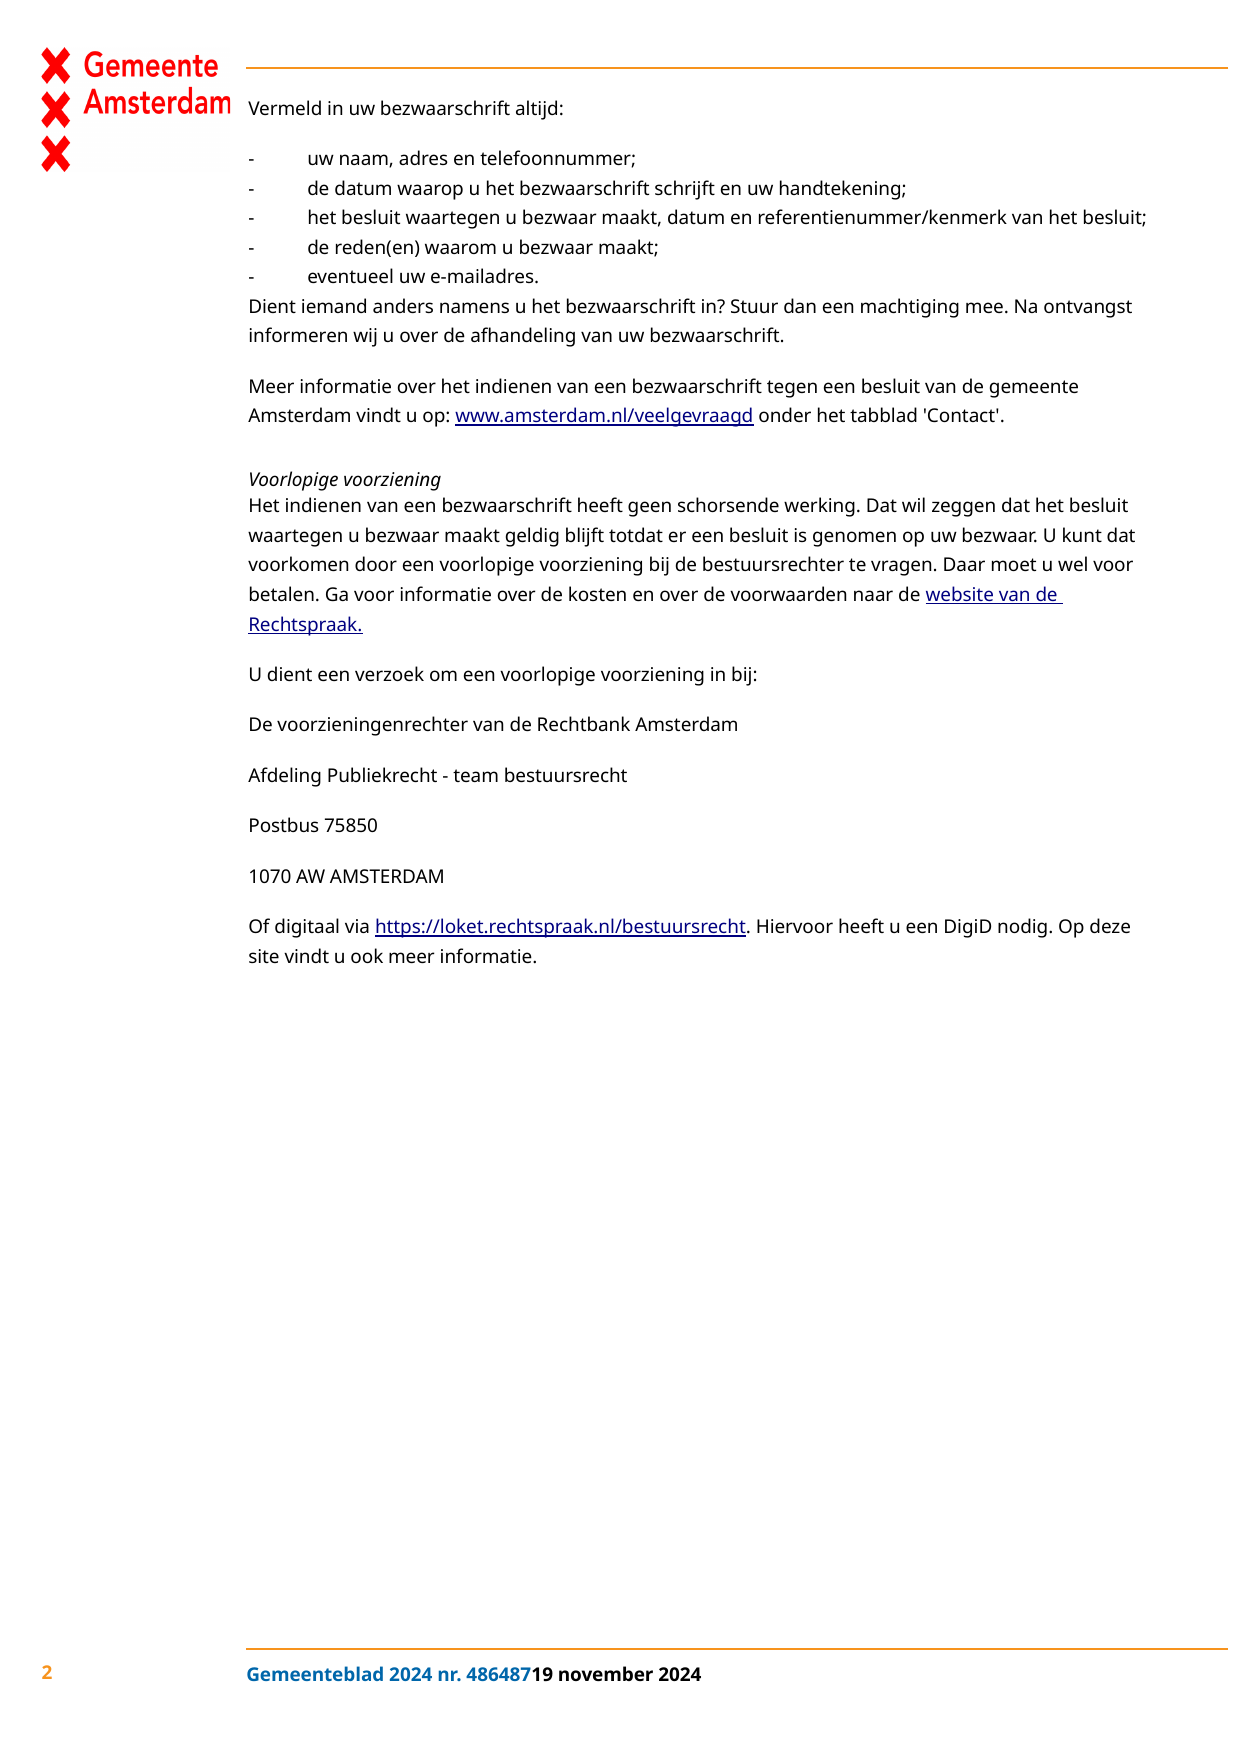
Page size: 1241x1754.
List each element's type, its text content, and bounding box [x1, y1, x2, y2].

text Vermeld in uw bezwaarschrift altijd: [248, 95, 1152, 121]
text De voorzieningenrechter van de Rechtbank Amsterdam [248, 712, 1152, 737]
list het besluit waartegen u bezwaar maakt, datum en referentienummer/kenmerk van het besluit; [248, 204, 1152, 230]
text Meer informatie over het indienen van een bezwaarschrift tegen een besluit van de gemeente Amsterdam vindt u op: www.amsterdam.nl/veelgevraagd onder het tabblad 'Contact'. [248, 373, 1152, 428]
text Of digitaal via https://loket.rechtspraak.nl/bestuursrecht. Hiervoor heeft u een DigiD nodig. Op deze site vindt u ook meer informatie. [248, 913, 1152, 968]
list eventueel uw e-mailadres. [248, 263, 1152, 289]
list uw naam, adres en telefoonnummer; [248, 145, 1152, 171]
text Dient iemand anders namens u het bezwaarschrift in? Stuur dan een machtiging mee. Na ontvangst informeren wij u over de afhandeling van uw bezwaarschrift. [248, 293, 1152, 348]
picture [41, 47, 231, 172]
text 1070 AW AMSTERDAM [248, 863, 1152, 888]
text Afdeling Publiekrecht - team bestuursrecht [248, 762, 1152, 788]
list de reden(en) waarom u bezwaar maakt; [248, 234, 1152, 260]
text Postbus 75850 [248, 812, 1152, 838]
list de datum waarop u het bezwaarschrift schrijft en uw handtekening; [248, 175, 1152, 201]
text Het indienen van een bezwaarschrift heeft geen schorsende werking. Dat wil zeggen dat het besluit waartegen u bezwaar maakt geldig blijft totdat er een besluit is genomen op uw bezwaar. U kunt dat voorkomen door een voorlopige voorziening bij de bestuursrechter te vragen. Daar moet u wel voor betalen. Ga voor informatie over de kosten en over de voorwaarden naar de website van de Rechtspraak. [248, 492, 1152, 636]
text U dient een verzoek om een voorlopige voorziening in bij: [248, 661, 1152, 687]
text Voorlopige voorziening [248, 467, 1152, 492]
